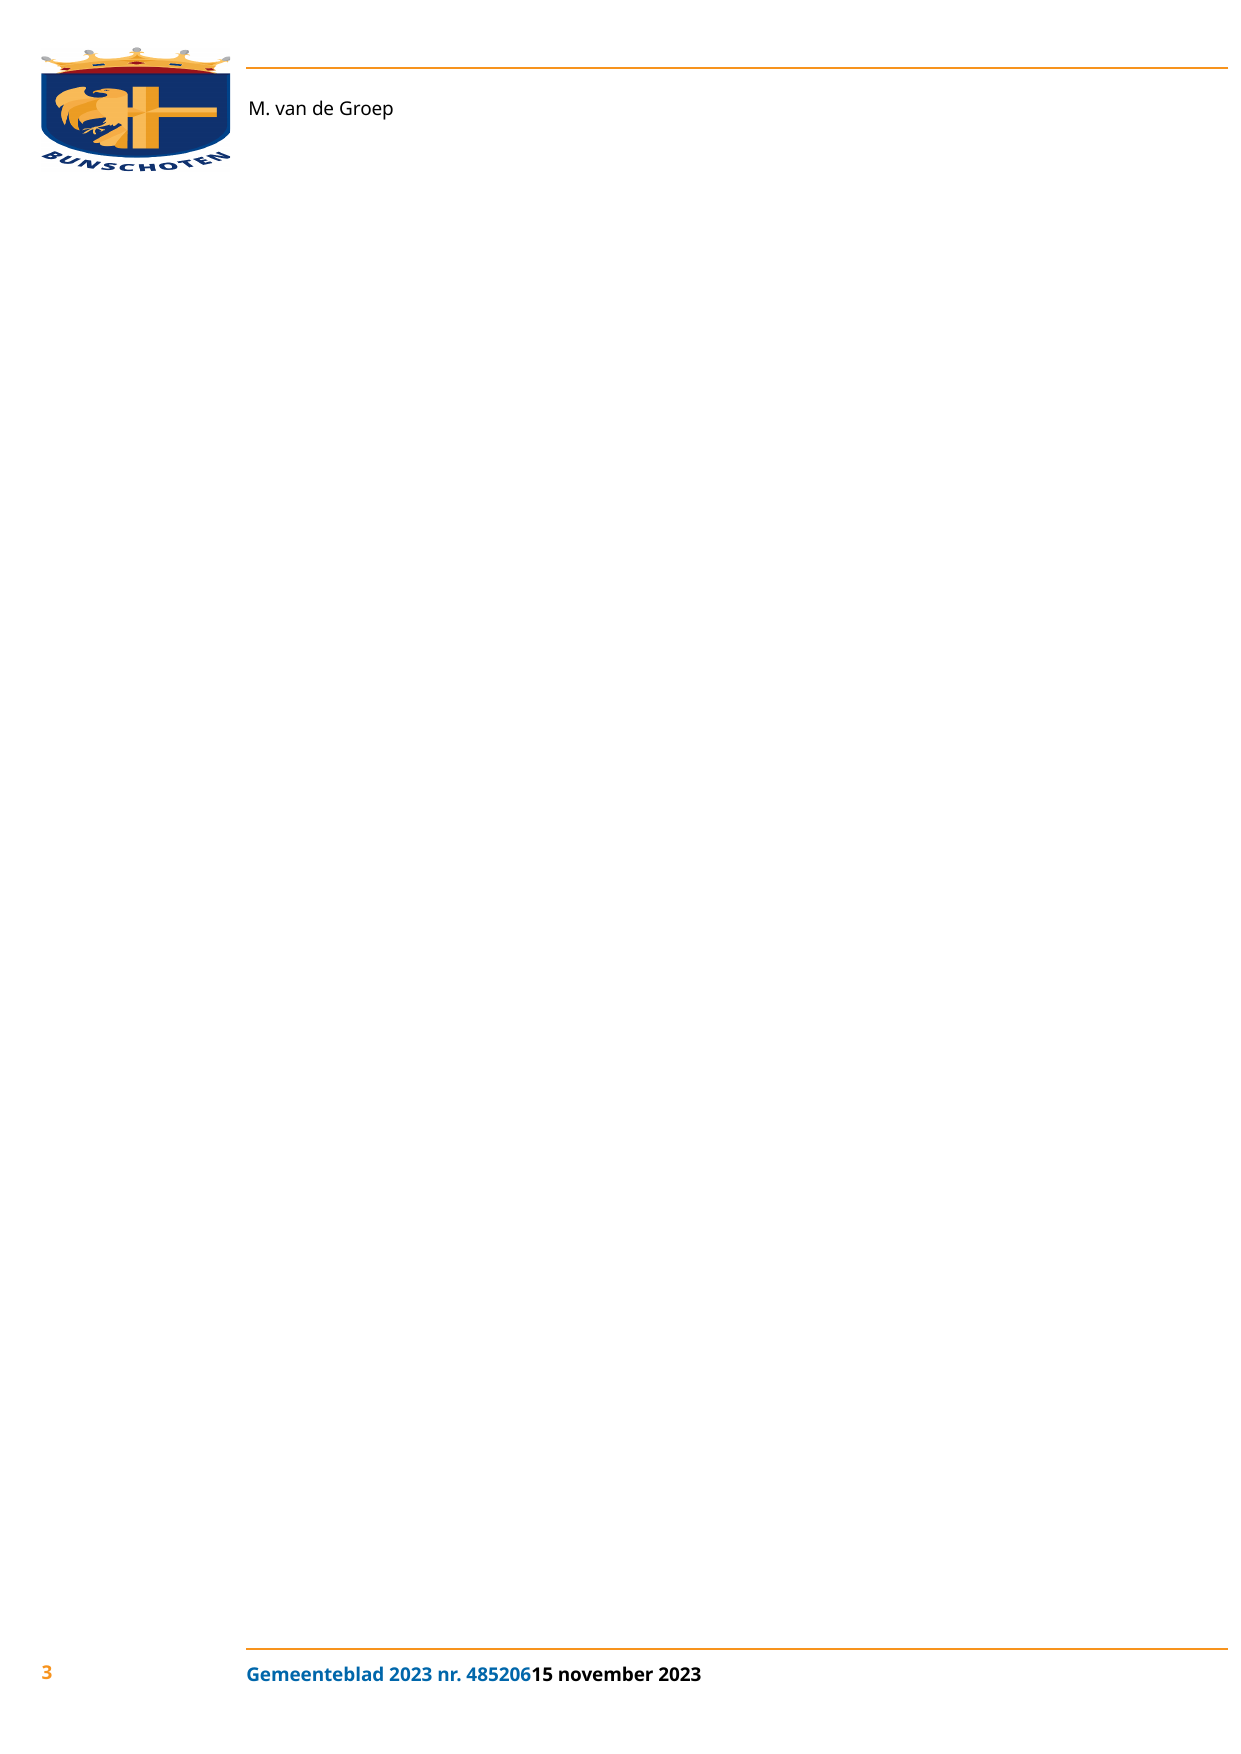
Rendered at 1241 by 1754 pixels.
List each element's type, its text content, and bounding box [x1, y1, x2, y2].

picture [41, 47, 231, 172]
text M. van de Groep [248, 95, 1152, 121]
